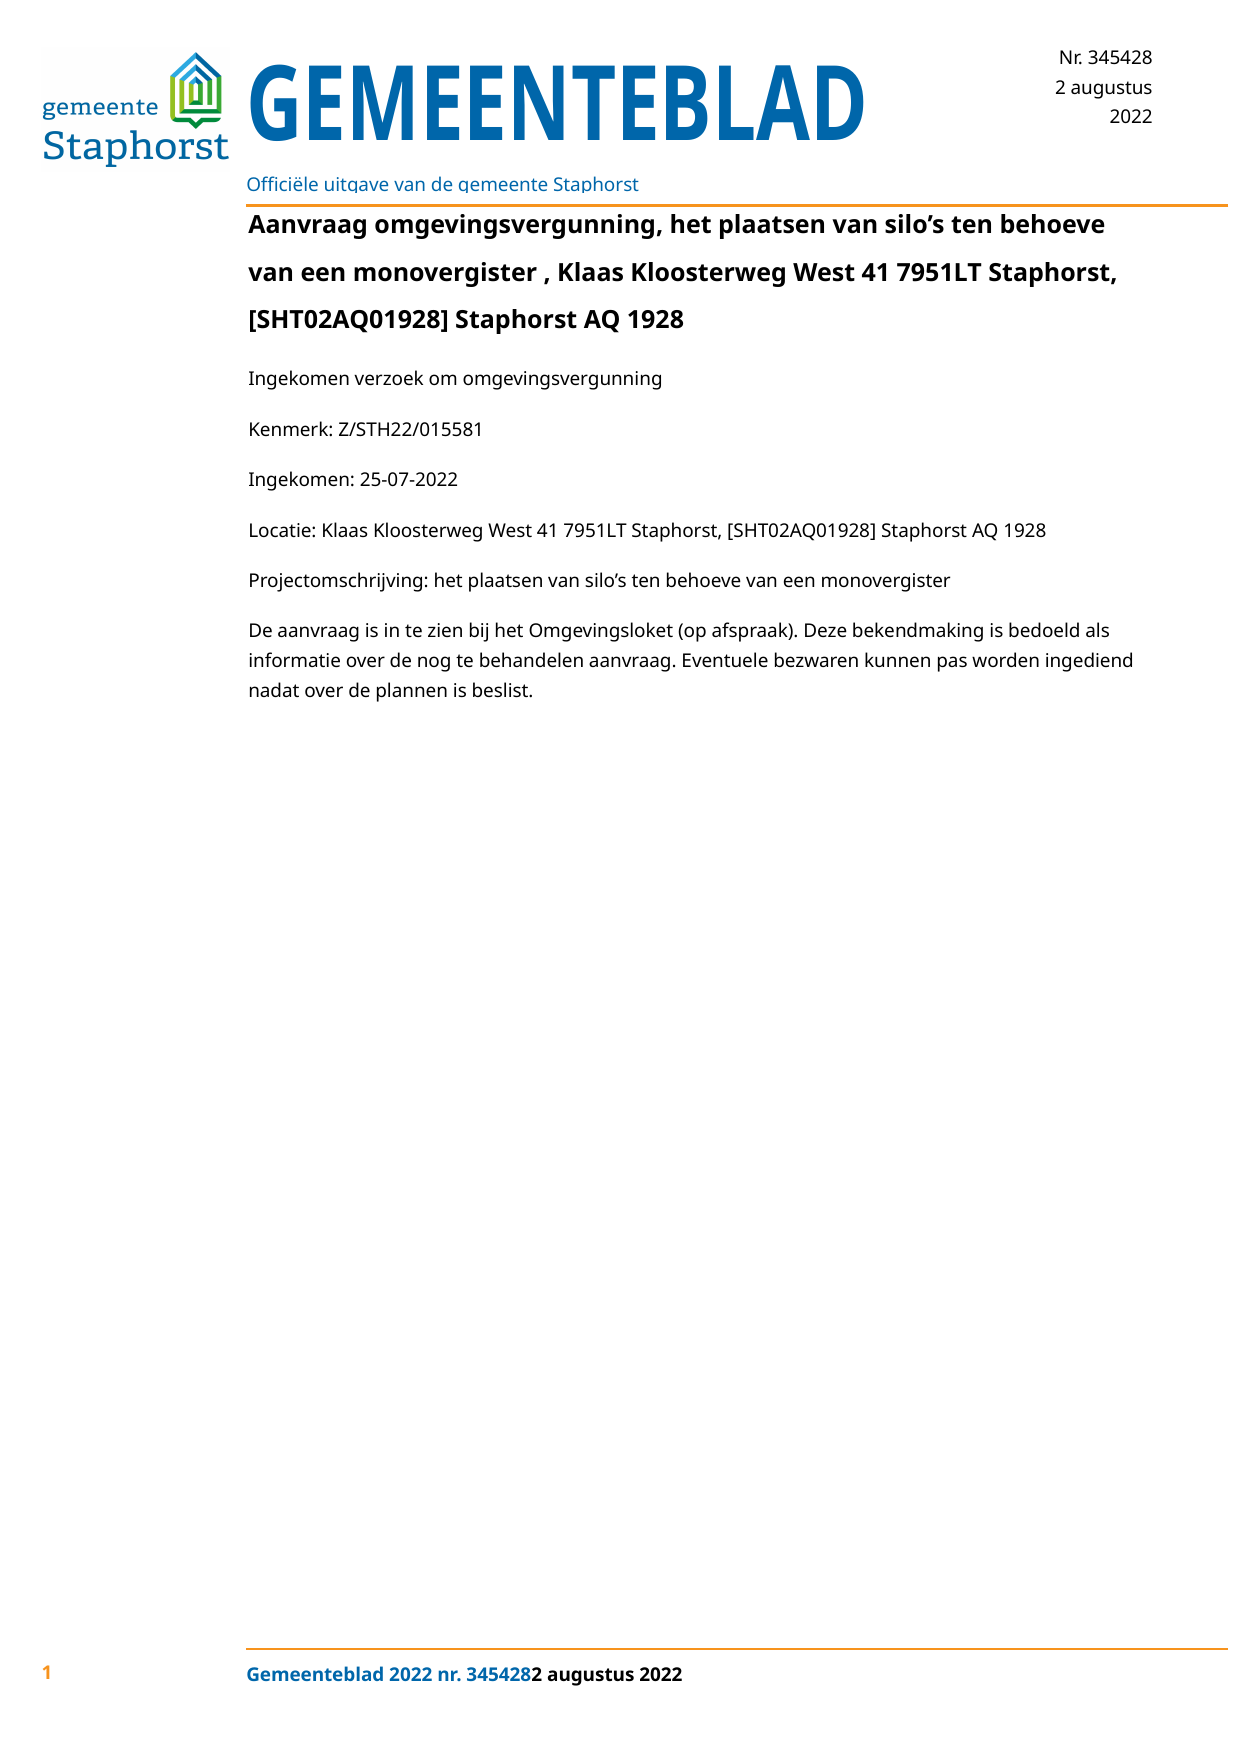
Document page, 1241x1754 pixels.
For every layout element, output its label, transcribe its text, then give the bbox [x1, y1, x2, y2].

text Ingekomen: 25-07-2022 [248, 466, 1152, 492]
text Projectomschrijving: het plaatsen van silo’s ten behoeve van een monovergister [248, 567, 1152, 593]
picture [41, 47, 231, 172]
text Kenmerk: Z/STH22/015581 [248, 416, 1152, 442]
text De aanvraag is in te zien bij het Omgevingsloket (op afspraak). Deze bekendmaking is bedoeld als informatie over de nog te behandelen aanvraag. Eventuele bezwaren kunnen pas worden ingediend nadat over de plannen is beslist. [248, 618, 1152, 702]
text Locatie: Klaas Kloosterweg West 41 7951LT Staphorst, [SHT02AQ01928] Staphorst AQ 1928 [248, 517, 1152, 542]
text Ingekomen verzoek om omgevingsvergunning [248, 366, 1152, 391]
text Aanvraag omgevingsvergunning, het plaatsen van silo’s ten behoeve van een monovergister , Klaas Kloosterweg West 41 7951LT Staphorst, [SHT02AQ01928] Staphorst AQ 1928 [248, 207, 1152, 336]
